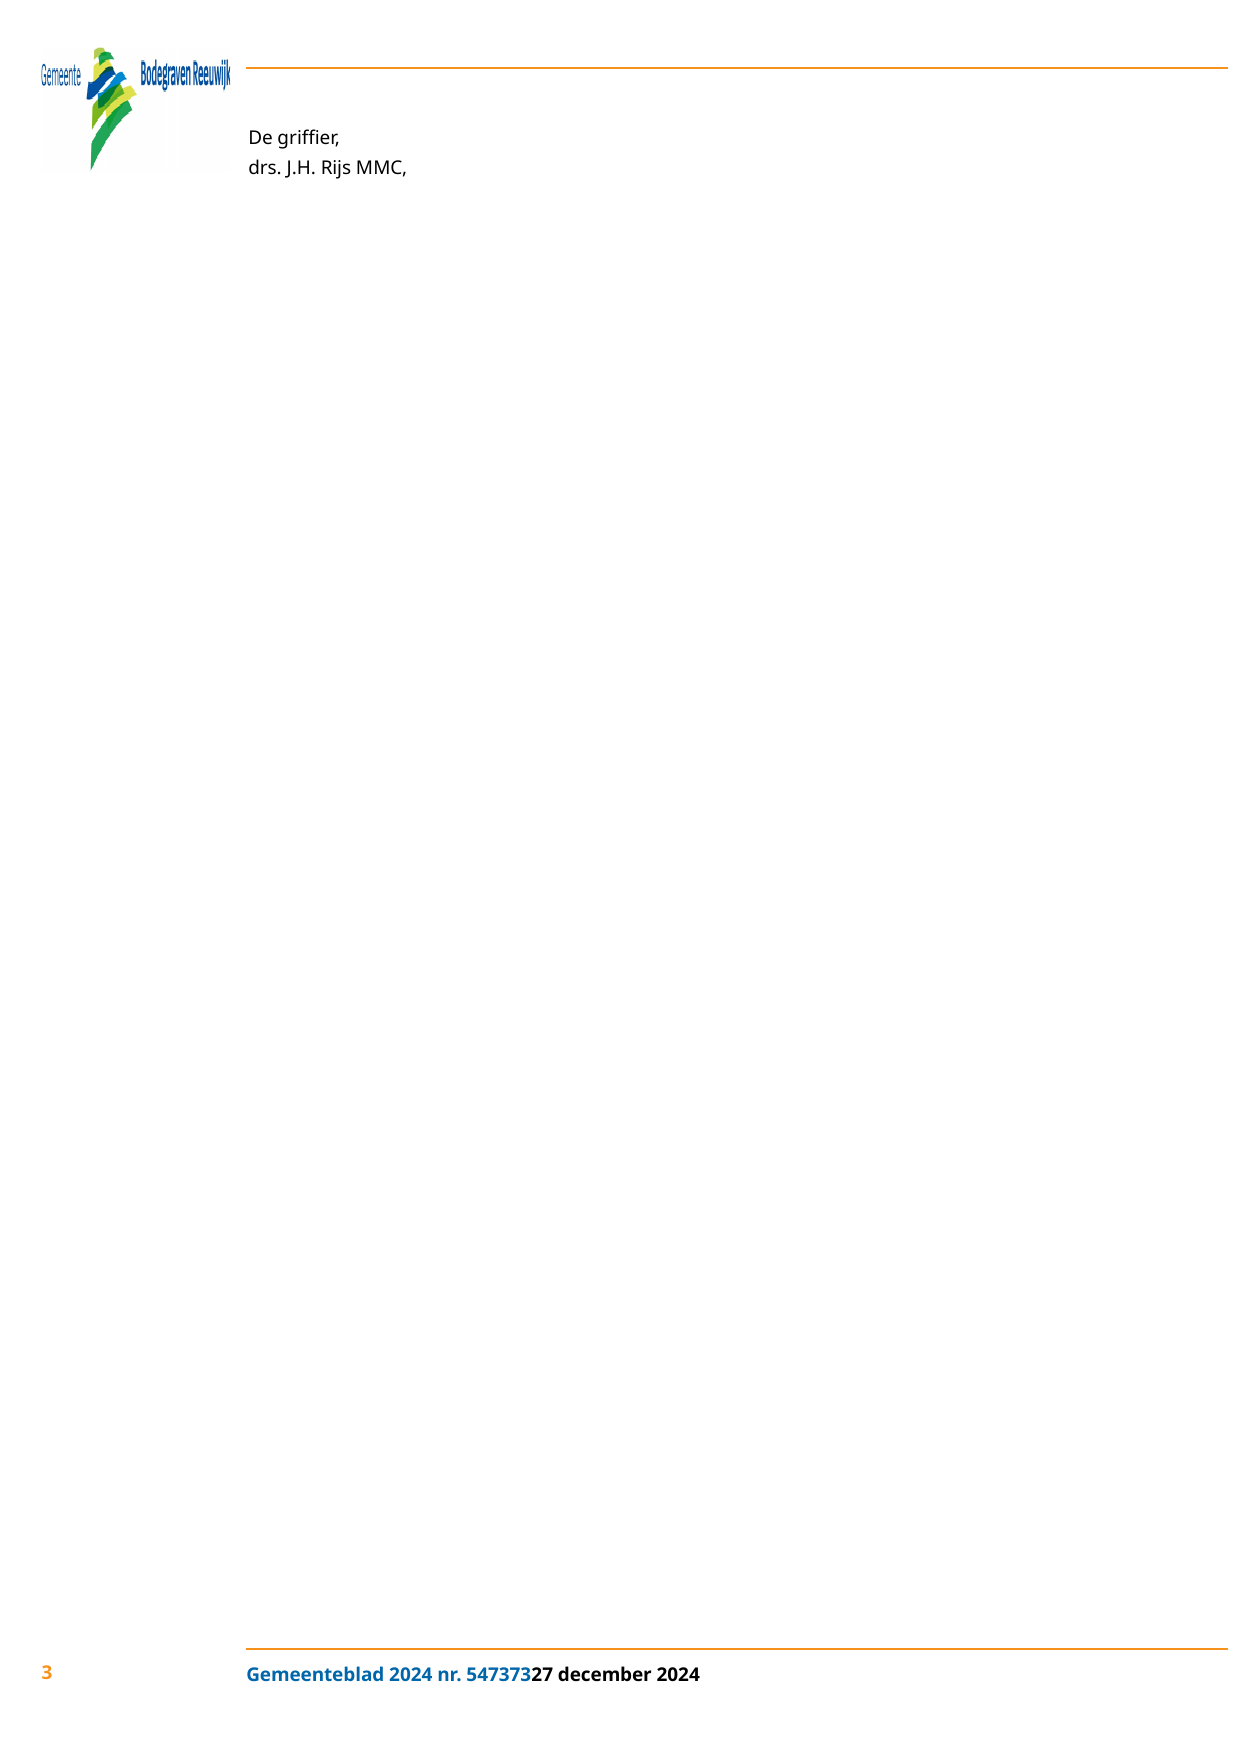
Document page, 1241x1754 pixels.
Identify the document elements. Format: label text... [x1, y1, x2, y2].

picture [41, 47, 231, 172]
text De griffier, [248, 124, 1152, 150]
text drs. J.H. Rijs MMC, [248, 154, 1152, 180]
